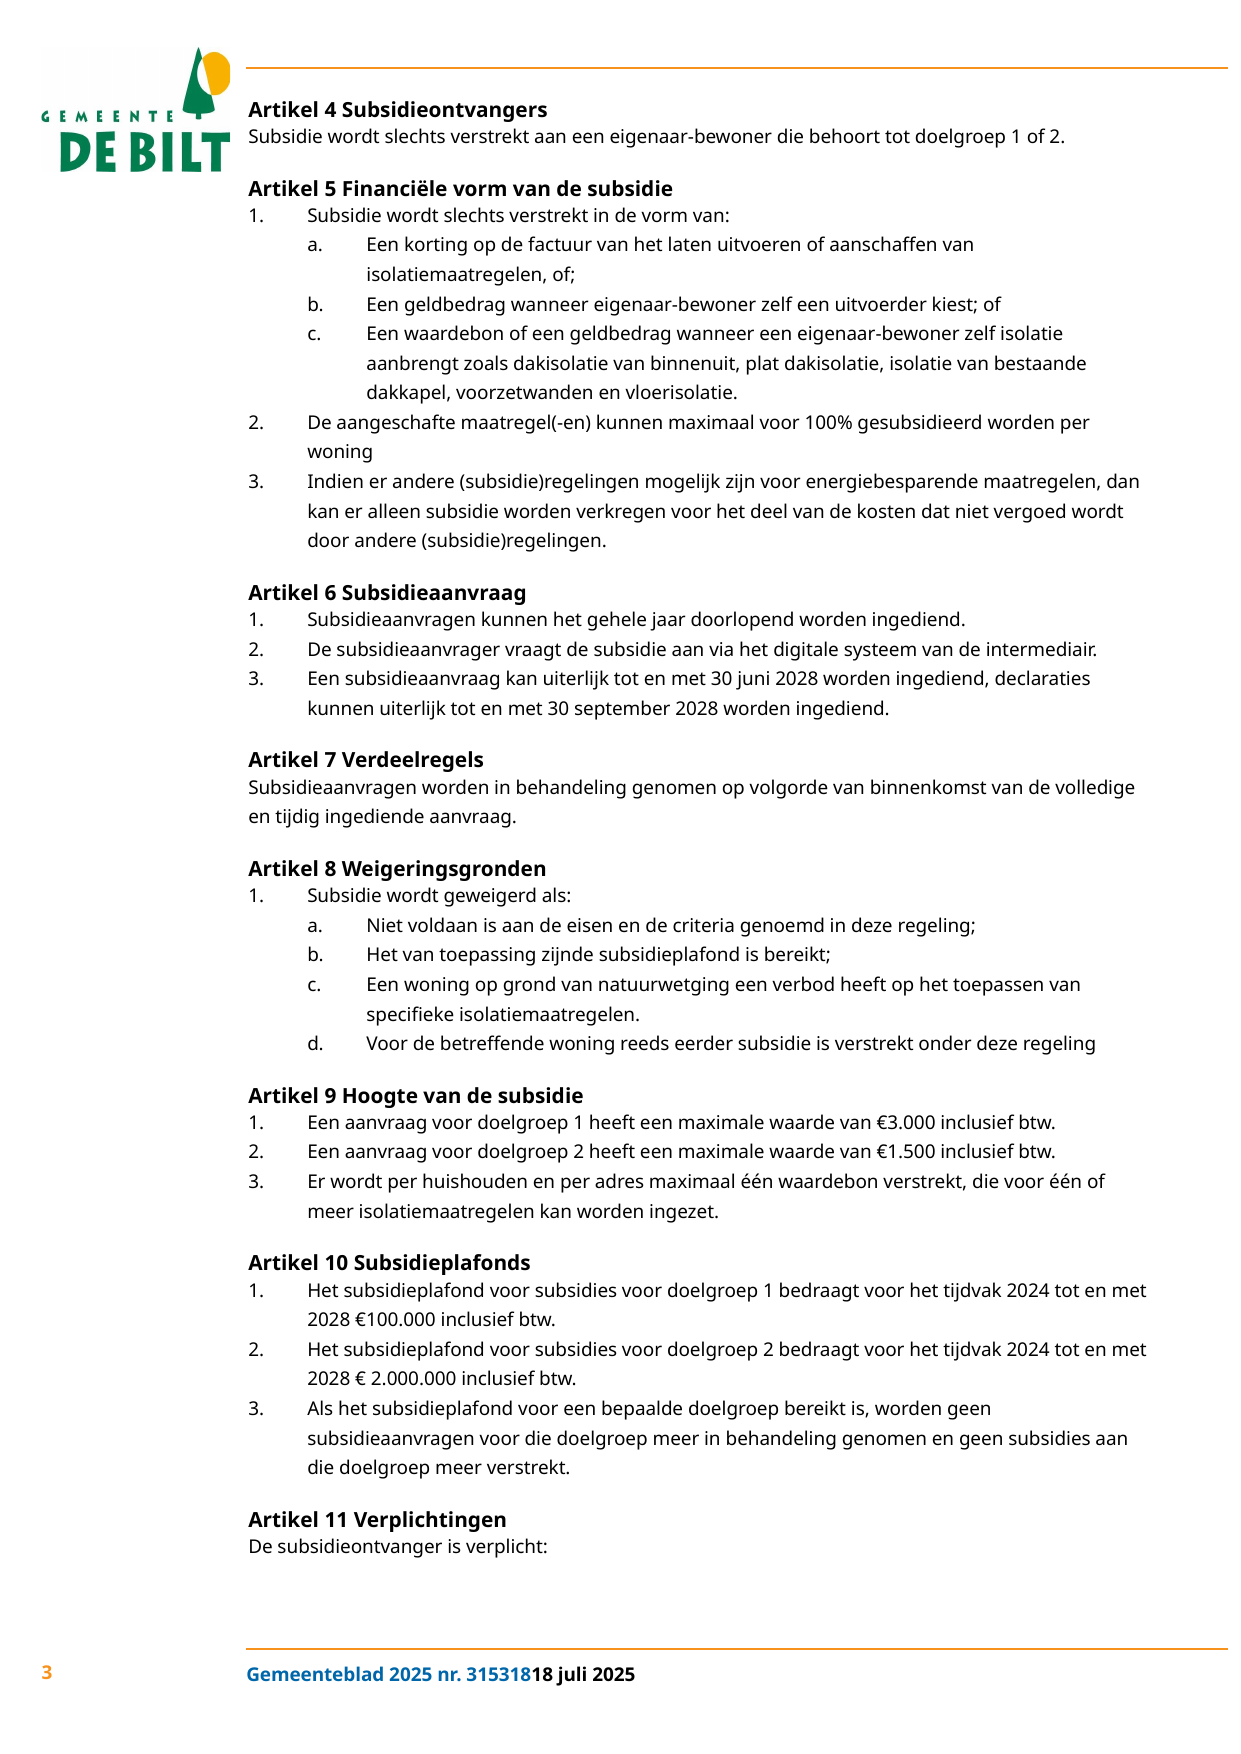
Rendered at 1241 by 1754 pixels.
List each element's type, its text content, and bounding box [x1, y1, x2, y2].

list Voor de betreffende woning reeds eerder subsidie is verstrekt onder deze regeling [307, 1030, 1152, 1056]
picture [41, 47, 231, 172]
list Een korting op de factuur van het laten uitvoeren of aanschaffen van isolatiemaatregelen, of; [307, 232, 1152, 287]
text Artikel 5 Financiële vorm van de subsidie [248, 174, 1152, 202]
list Een aanvraag voor doelgroep 1 heeft een maximale waarde van €3.000 inclusief btw. [248, 1109, 1152, 1135]
list Een aanvraag voor doelgroep 2 heeft een maximale waarde van €1.500 inclusief btw. [248, 1139, 1152, 1164]
list Een woning op grond van natuurwetging een verbod heeft op het toepassen van specifieke isolatiemaatregelen. [307, 971, 1152, 1026]
text De subsidieontvanger is verplicht: [248, 1533, 1152, 1559]
text Artikel 6 Subsidieaanvraag [248, 578, 1152, 606]
list Subsidie wordt geweigerd als: [248, 882, 1152, 908]
list De aangeschafte maatregel(-en) kunnen maximaal voor 100% gesubsidieerd worden per woning [248, 409, 1152, 464]
list Subsidieaanvragen kunnen het gehele jaar doorlopend worden ingediend. [248, 606, 1152, 632]
list Het van toepassing zijnde subsidieplafond is bereikt; [307, 942, 1152, 967]
list Een geldbedrag wanneer eigenaar-bewoner zelf een uitvoerder kiest; of [307, 291, 1152, 317]
list Subsidie wordt slechts verstrekt in de vorm van: [248, 202, 1152, 228]
text Artikel 7 Verdeelregels [248, 746, 1152, 774]
text Artikel 10 Subsidieplafonds [248, 1248, 1152, 1277]
list Niet voldaan is aan de eisen en de criteria genoemd in deze regeling; [307, 912, 1152, 938]
list De subsidieaanvrager vraagt de subsidie aan via het digitale systeem van de intermediair. [248, 636, 1152, 662]
text Subsidie wordt slechts verstrekt aan een eigenaar-bewoner die behoort tot doelgroep 1 of 2. [248, 123, 1152, 149]
text Artikel 4 Subsidieontvangers [248, 95, 1152, 123]
list Het subsidieplafond voor subsidies voor doelgroep 2 bedraagt voor het tijdvak 2024 tot en met 2028 € 2.000.000 inclusief btw. [248, 1336, 1152, 1391]
text Subsidieaanvragen worden in behandeling genomen op volgorde van binnenkomst van de volledige en tijdig ingediende aanvraag. [248, 774, 1152, 829]
list Een waardebon of een geldbedrag wanneer een eigenaar-bewoner zelf isolatie aanbrengt zoals dakisolatie van binnenuit, plat dakisolatie, isolatie van bestaande dakkapel, voorzetwanden en vloerisolatie. [307, 320, 1152, 405]
text Artikel 8 Weigeringsgronden [248, 854, 1152, 882]
list Er wordt per huishouden en per adres maximaal één waardebon verstrekt, die voor één of meer isolatiemaatregelen kan worden ingezet. [248, 1168, 1152, 1224]
list Het subsidieplafond voor subsidies voor doelgroep 1 bedraagt voor het tijdvak 2024 tot en met 2028 €100.000 inclusief btw. [248, 1277, 1152, 1332]
list Als het subsidieplafond voor een bepaalde doelgroep bereikt is, worden geen subsidieaanvragen voor die doelgroep meer in behandeling genomen en geen subsidies aan die doelgroep meer verstrekt. [248, 1395, 1152, 1480]
text Artikel 9 Hoogte van de subsidie [248, 1081, 1152, 1109]
list Een subsidieaanvraag kan uiterlijk tot en met 30 juni 2028 worden ingediend, declaraties kunnen uiterlijk tot en met 30 september 2028 worden ingediend. [248, 666, 1152, 721]
list Indien er andere (subsidie)regelingen mogelijk zijn voor energiebesparende maatregelen, dan kan er alleen subsidie worden verkregen voor het deel van de kosten dat niet vergoed wordt door andere (subsidie)regelingen. [248, 468, 1152, 553]
text Artikel 11 Verplichtingen [248, 1505, 1152, 1533]
